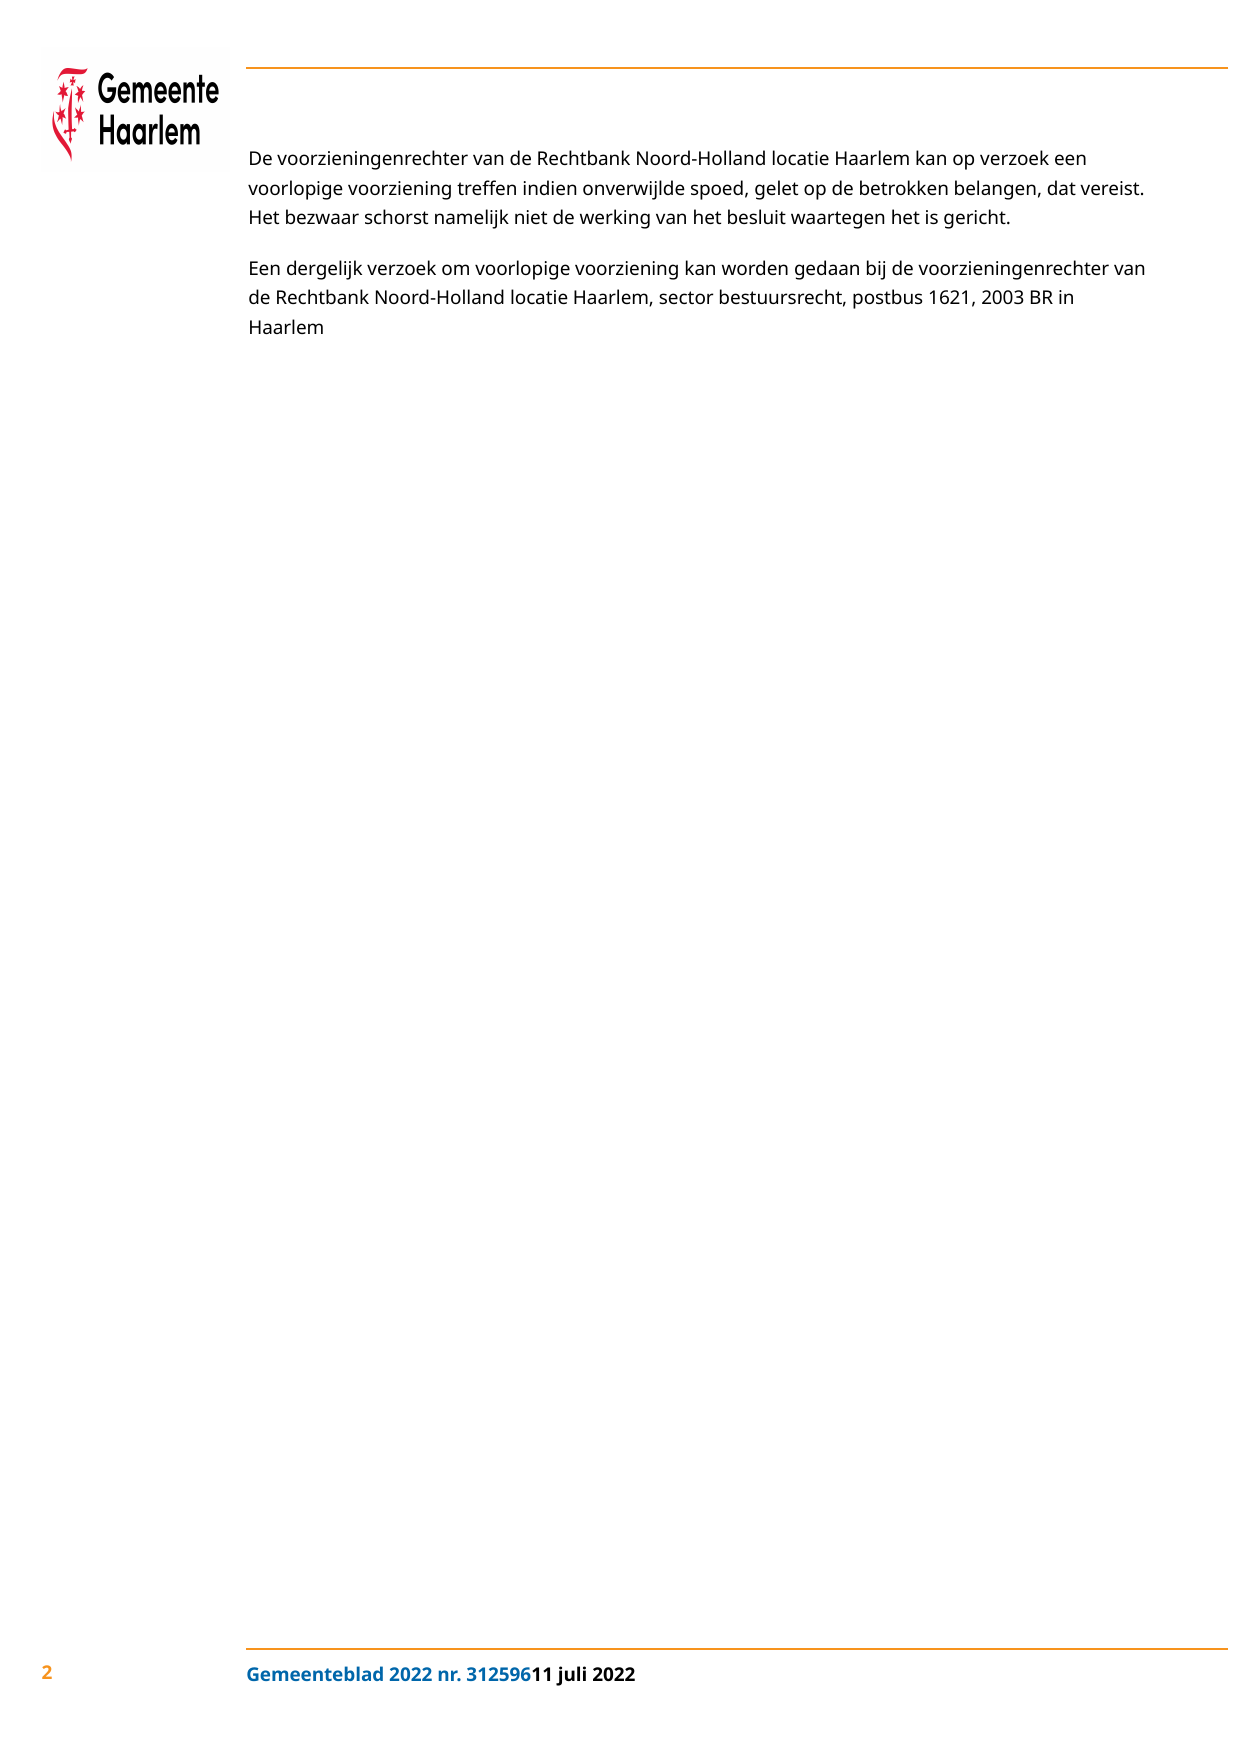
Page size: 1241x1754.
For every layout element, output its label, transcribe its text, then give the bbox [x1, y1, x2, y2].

text Een dergelijk verzoek om voorlopige voorziening kan worden gedaan bij de voorzieningenrechter van de Rechtbank Noord-Holland locatie Haarlem, sector bestuursrecht, postbus 1621, 2003 BR in Haarlem [248, 255, 1152, 340]
text De voorzieningenrechter van de Rechtbank Noord-Holland locatie Haarlem kan op verzoek een voorlopige voorziening treffen indien onverwijlde spoed, gelet op de betrokken belangen, dat vereist. Het bezwaar schorst namelijk niet de werking van het besluit waartegen het is gericht. [248, 145, 1152, 230]
picture [41, 47, 231, 172]
